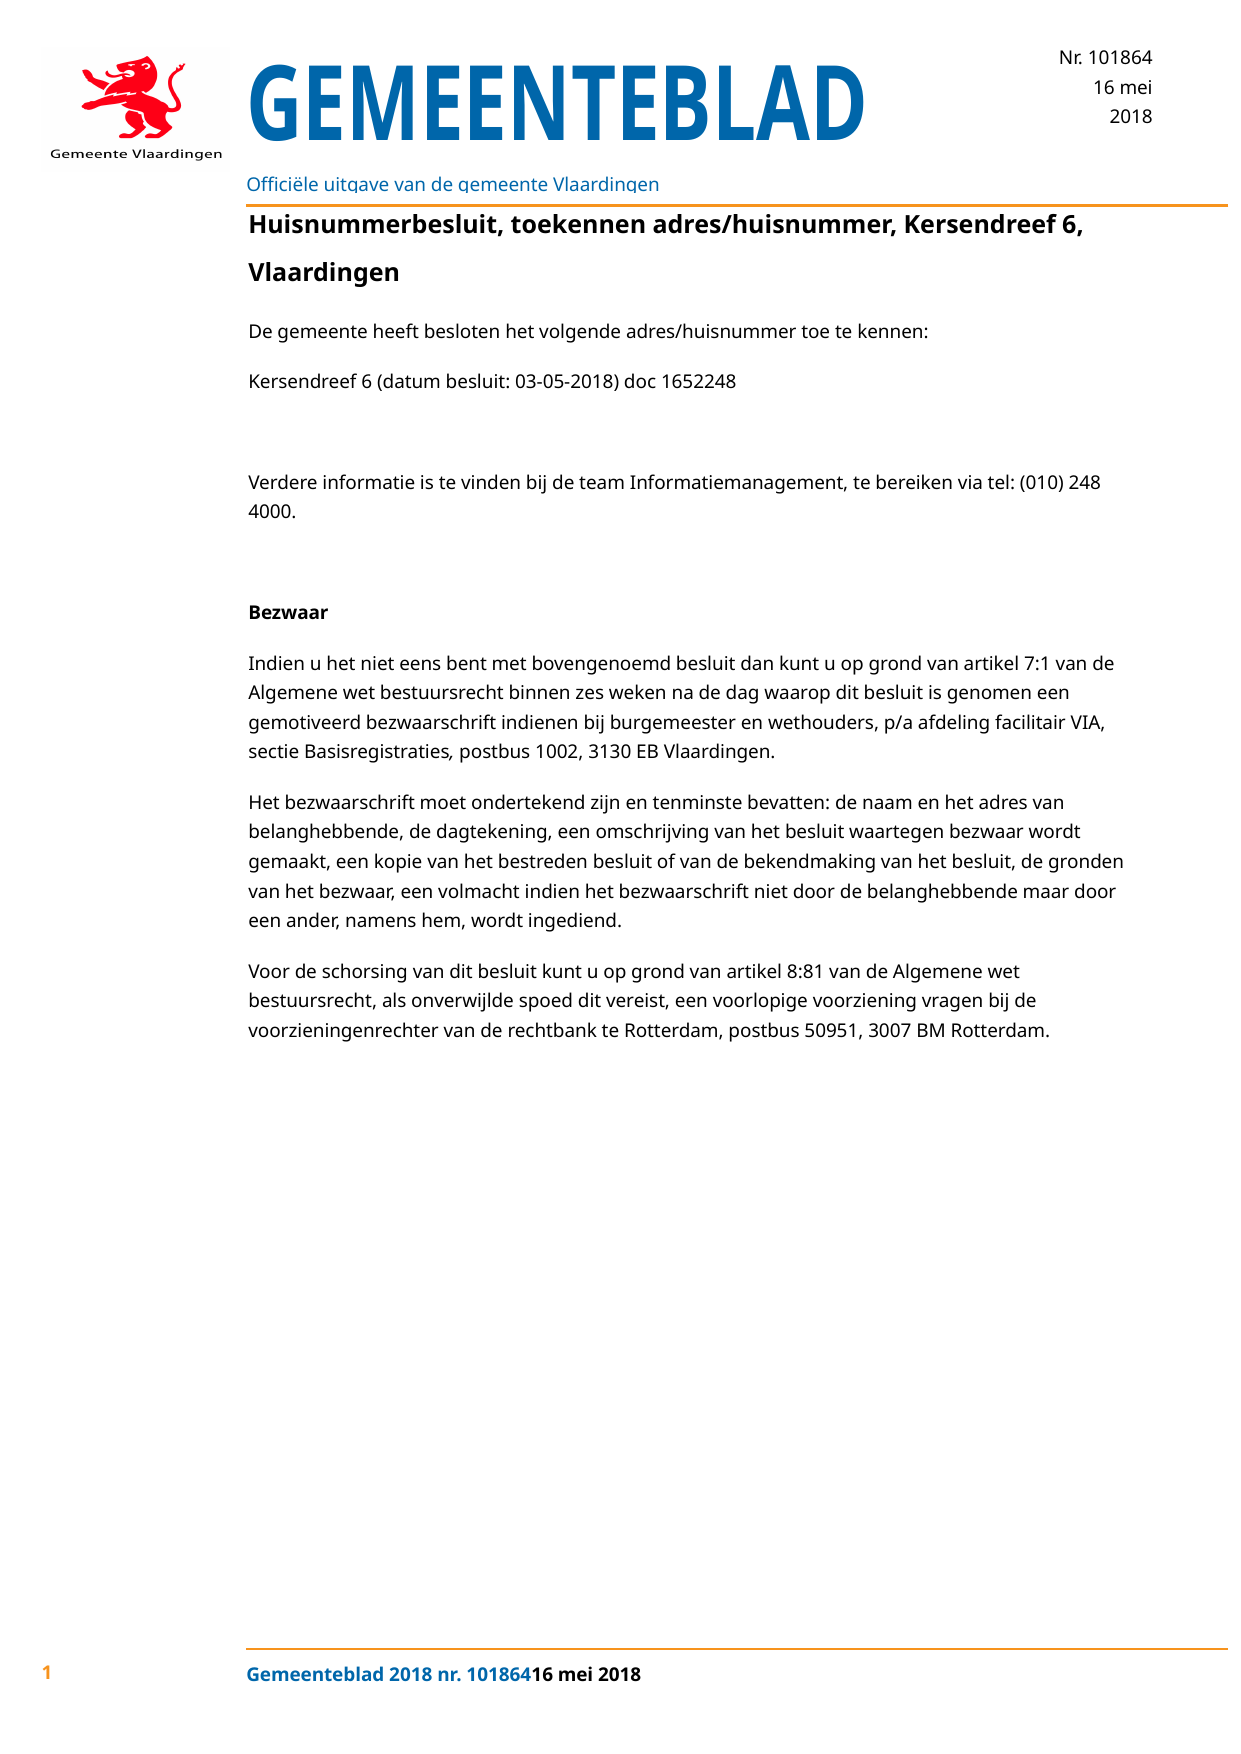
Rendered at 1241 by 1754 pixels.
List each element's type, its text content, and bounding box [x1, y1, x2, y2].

text Verdere informatie is te vinden bij de team Informatiemanagement, te bereiken via tel: (010) 248 4000. [248, 469, 1152, 524]
text Het bezwaarschrift moet ondertekend zijn en tenminste bevatten: de naam en het adres van belanghebbende, de dagtekening, een omschrijving van het besluit waartegen bezwaar wordt gemaakt, een kopie van het bestreden besluit of van de bekendmaking van het besluit, de gronden van het bezwaar, een volmacht indien het bezwaarschrift niet door de belanghebbende maar door een ander, namens hem, wordt ingediend. [248, 789, 1152, 933]
text De gemeente heeft besloten het volgende adres/huisnummer toe te kennen: [248, 318, 1152, 344]
text Bezwaar [248, 599, 1152, 625]
text Indien u het niet eens bent met bovengenoemd besluit dan kunt u op grond van artikel 7:1 van de Algemene wet bestuursrecht binnen zes weken na de dag waarop dit besluit is genomen een gemotiveerd bezwaarschrift indienen bij burgemeester en wethouders, p/a afdeling facilitair VIA, sectie Basisregistraties, postbus 1002, 3130 EB Vlaardingen. [248, 650, 1152, 764]
text Huisnummerbesluit, toekennen adres/huisnummer, Kersendreef 6, Vlaardingen [248, 207, 1152, 288]
picture [41, 47, 231, 172]
text Voor de schorsing van dit besluit kunt u op grond van artikel 8:81 van de Algemene wet bestuursrecht, als onverwijlde spoed dit vereist, een voorlopige voorziening vragen bij de voorzieningenrechter van de rechtbank te Rotterdam, postbus 50951, 3007 BM Rotterdam. [248, 958, 1152, 1043]
text Kersendreef 6 (datum besluit: 03-05-2018) doc 1652248 [248, 368, 1152, 394]
